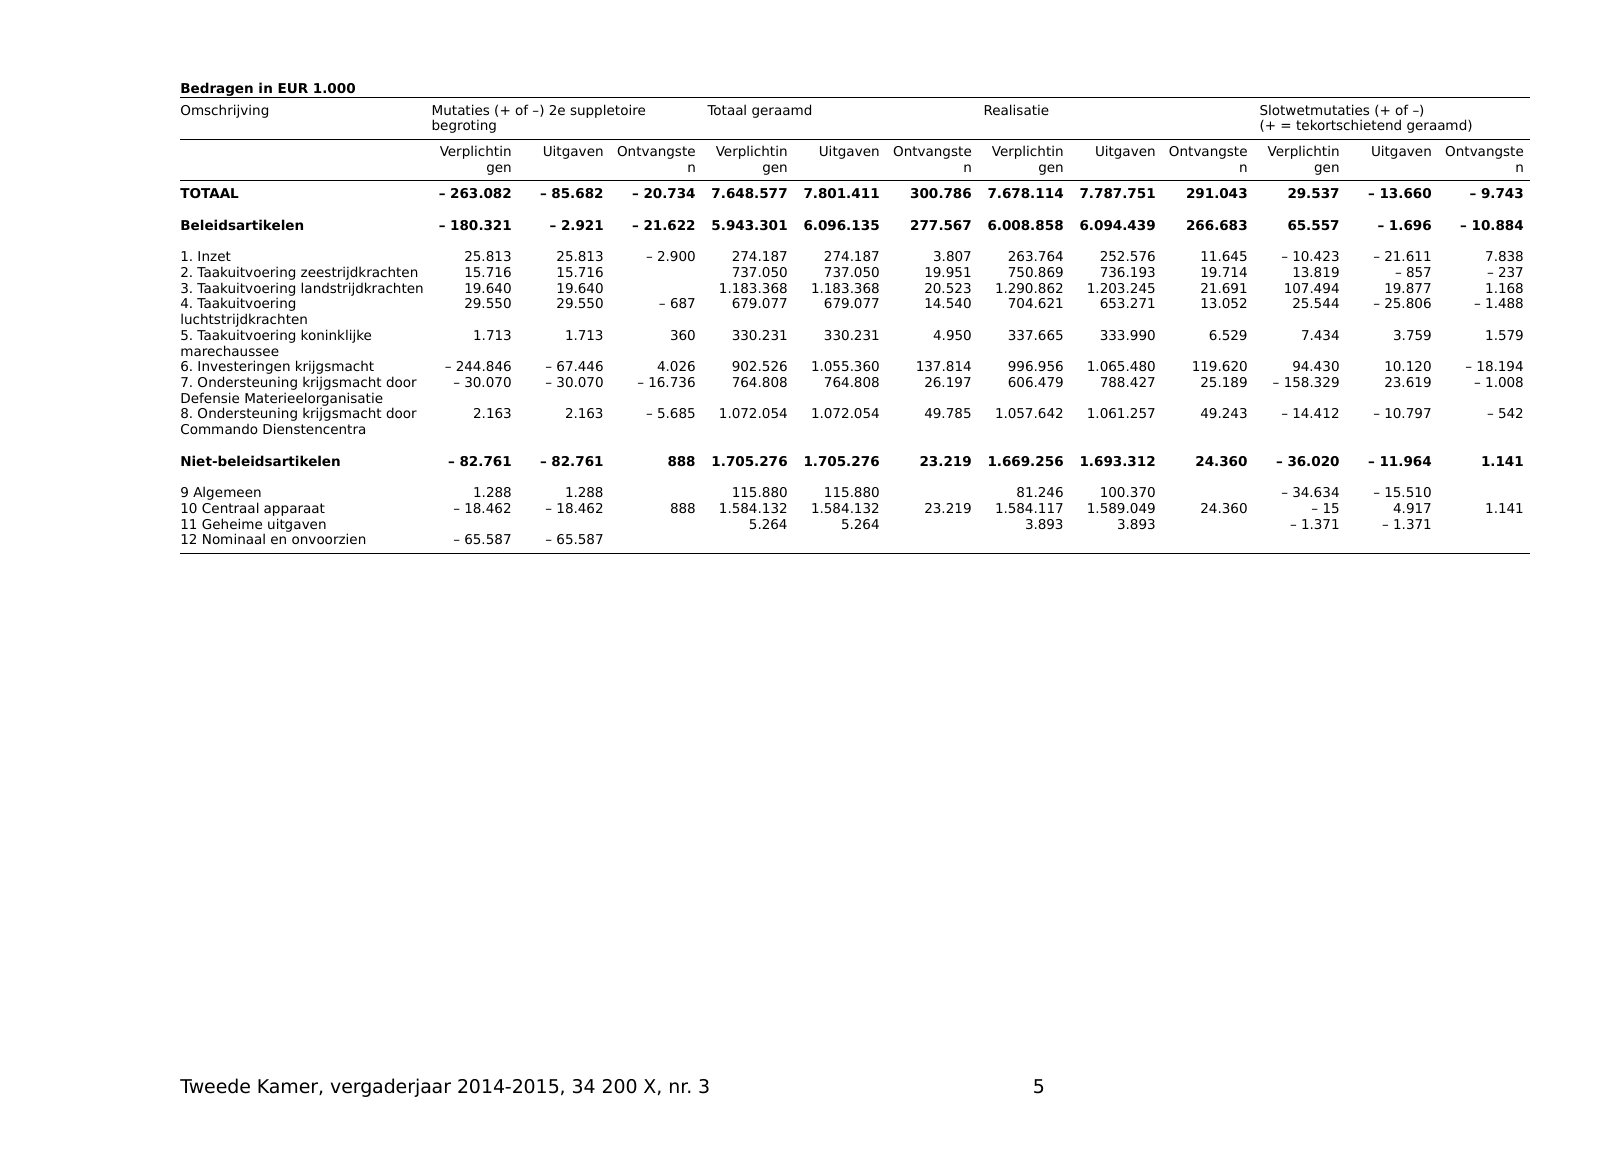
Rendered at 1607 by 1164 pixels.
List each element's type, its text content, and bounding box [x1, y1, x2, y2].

table_cell 23.219 [885, 501, 977, 516]
table_cell [885, 516, 977, 532]
table_cell [609, 233, 701, 249]
table_cell 20.523 [885, 281, 977, 296]
table_cell 12 Nominaal en onvoorzien [180, 532, 425, 553]
table_cell – 542 [1438, 406, 1529, 438]
table_cell [885, 469, 977, 485]
table_cell 7.801.411 [793, 181, 885, 202]
table_cell – 16.736 [609, 375, 701, 406]
table_cell Verplichtingen [978, 140, 1069, 180]
table_cell [609, 485, 701, 501]
table_cell 1.713 [425, 328, 517, 359]
table_cell Verplichtingen [1253, 140, 1345, 180]
table_cell Ontvangsten [1438, 140, 1529, 180]
table_cell – 18.462 [425, 501, 517, 516]
table_cell [978, 438, 1069, 453]
table_cell – 65.587 [425, 532, 517, 553]
table_cell – 21.622 [609, 218, 701, 233]
table_cell 1.141 [1438, 454, 1529, 469]
table_cell 1.168 [1438, 281, 1529, 296]
table_cell [1438, 202, 1529, 218]
table_cell – 25.806 [1345, 296, 1437, 328]
table_cell 1.072.054 [701, 406, 793, 438]
table_cell 7. Ondersteuning krijgsmacht door Defensie Materieelorganisatie [180, 375, 425, 406]
table_cell 333.990 [1069, 328, 1161, 359]
table_cell 11.645 [1161, 249, 1253, 265]
table_cell 764.808 [701, 375, 793, 406]
table_cell [180, 438, 425, 453]
table_cell 25.813 [518, 249, 609, 265]
table_cell 653.271 [1069, 296, 1161, 328]
table_cell [1345, 438, 1437, 453]
table_cell 1.589.049 [1069, 501, 1161, 516]
table_cell 1.065.480 [1069, 359, 1161, 375]
table_cell [518, 233, 609, 249]
table_cell [1069, 532, 1161, 553]
table_cell 8. Ondersteuning krijgsmacht door Commando Dienstencentra [180, 406, 425, 438]
table_cell 263.764 [978, 249, 1069, 265]
table_cell 737.050 [701, 265, 793, 281]
table_cell 29.550 [518, 296, 609, 328]
table_cell – 237 [1438, 265, 1529, 281]
table_cell – 14.412 [1253, 406, 1345, 438]
table_cell 3.759 [1345, 328, 1437, 359]
table_cell 606.479 [978, 375, 1069, 406]
table_cell 15.716 [425, 265, 517, 281]
table_cell – 13.660 [1345, 181, 1437, 202]
table_cell 1.705.276 [793, 454, 885, 469]
table_cell 5. Taakuitvoering koninklijke marechaussee [180, 328, 425, 359]
table_cell 107.494 [1253, 281, 1345, 296]
table_cell 1.584.132 [701, 501, 793, 516]
table_cell 10 Centraal apparaat [180, 501, 425, 516]
table_cell 5.943.301 [701, 218, 793, 233]
table_cell – 20.734 [609, 181, 701, 202]
table_cell TOTAAL [180, 181, 425, 202]
table_cell 788.427 [1069, 375, 1161, 406]
table_cell [1253, 202, 1345, 218]
table_cell – 1.696 [1345, 218, 1437, 233]
table_cell [518, 438, 609, 453]
table_cell 24.360 [1161, 501, 1253, 516]
table_cell Verplichtingen [701, 140, 793, 180]
table_cell Slotwetmutaties (+ of –) (+ = tekortschietend geraamd) [1253, 98, 1529, 138]
table_cell 49.785 [885, 406, 977, 438]
table_cell 888 [609, 501, 701, 516]
table_cell [425, 202, 517, 218]
table_cell 1.584.117 [978, 501, 1069, 516]
table_cell 750.869 [978, 265, 1069, 281]
table_cell Realisatie [978, 98, 1253, 138]
table_cell – 687 [609, 296, 701, 328]
table_cell – 9.743 [1438, 181, 1529, 202]
table_cell Beleidsartikelen [180, 218, 425, 233]
table_cell [1161, 233, 1253, 249]
table_cell 29.537 [1253, 181, 1345, 202]
table_cell [1161, 485, 1253, 501]
table_cell [978, 233, 1069, 249]
table_cell [1069, 202, 1161, 218]
table_cell [1345, 202, 1437, 218]
table_cell Omschrijving [180, 98, 425, 138]
table_cell – 10.884 [1438, 218, 1529, 233]
table_cell 1.183.368 [793, 281, 885, 296]
table_cell 736.193 [1069, 265, 1161, 281]
table_cell [885, 233, 977, 249]
table_cell 15.716 [518, 265, 609, 281]
table_cell – 34.634 [1253, 485, 1345, 501]
table_cell 14.540 [885, 296, 977, 328]
table_cell [793, 233, 885, 249]
table_cell 13.052 [1161, 296, 1253, 328]
table_cell – 857 [1345, 265, 1437, 281]
table_cell 1.183.368 [701, 281, 793, 296]
table_cell 1.713 [518, 328, 609, 359]
table_cell [180, 140, 425, 180]
table_cell [1161, 532, 1253, 553]
table_cell Verplichtingen [425, 140, 517, 180]
table_cell – 1.371 [1345, 516, 1437, 532]
table_cell [609, 438, 701, 453]
table_cell [1069, 438, 1161, 453]
table_cell 1. Inzet [180, 249, 425, 265]
table_cell 277.567 [885, 218, 977, 233]
table_cell 23.219 [885, 454, 977, 469]
table_cell 300.786 [885, 181, 977, 202]
table_cell [1438, 485, 1529, 501]
table_cell [701, 469, 793, 485]
table_cell Uitgaven [1345, 140, 1437, 180]
table_cell Ontvangsten [1161, 140, 1253, 180]
table_cell [1161, 469, 1253, 485]
table_cell 19.714 [1161, 265, 1253, 281]
table_cell 6.008.858 [978, 218, 1069, 233]
table_cell [1438, 233, 1529, 249]
table_cell [885, 532, 977, 553]
table_cell [1438, 516, 1529, 532]
table_cell 13.819 [1253, 265, 1345, 281]
table_cell [885, 438, 977, 453]
table_cell [609, 469, 701, 485]
table_cell 266.683 [1161, 218, 1253, 233]
table_cell 9 Algemeen [180, 485, 425, 501]
table_cell [1161, 516, 1253, 532]
table_cell [978, 202, 1069, 218]
table_cell 25.189 [1161, 375, 1253, 406]
table_cell [701, 532, 793, 553]
table_cell [609, 281, 701, 296]
table_cell 4.950 [885, 328, 977, 359]
table_cell – 18.194 [1438, 359, 1529, 375]
table_cell 7.434 [1253, 328, 1345, 359]
table_cell – 1.008 [1438, 375, 1529, 406]
table_cell [1345, 469, 1437, 485]
table_cell 737.050 [793, 265, 885, 281]
table_cell 1.669.256 [978, 454, 1069, 469]
table_cell 360 [609, 328, 701, 359]
table_cell 679.077 [793, 296, 885, 328]
table_cell 115.880 [793, 485, 885, 501]
table_cell [1345, 233, 1437, 249]
table_cell [1161, 438, 1253, 453]
table_cell 6. Investeringen krijgsmacht [180, 359, 425, 375]
table_cell 1.061.257 [1069, 406, 1161, 438]
table_cell 65.557 [1253, 218, 1345, 233]
table_cell 49.243 [1161, 406, 1253, 438]
table_cell [609, 202, 701, 218]
table_cell 3.893 [1069, 516, 1161, 532]
table_cell [425, 516, 517, 532]
table_cell 1.057.642 [978, 406, 1069, 438]
table_cell [1438, 532, 1529, 553]
table_cell 29.550 [425, 296, 517, 328]
table_cell 24.360 [1161, 454, 1253, 469]
table_cell – 67.446 [518, 359, 609, 375]
table_cell Ontvangsten [609, 140, 701, 180]
table_cell – 180.321 [425, 218, 517, 233]
table_cell 1.579 [1438, 328, 1529, 359]
table_cell 337.665 [978, 328, 1069, 359]
table_cell 888 [609, 454, 701, 469]
table_cell Uitgaven [1069, 140, 1161, 180]
table_cell 6.094.439 [1069, 218, 1161, 233]
table_cell 7.787.751 [1069, 181, 1161, 202]
table_cell 2. Taakuitvoering zeestrijdkrachten [180, 265, 425, 281]
table_cell – 36.020 [1253, 454, 1345, 469]
table_cell [978, 469, 1069, 485]
table_cell 19.951 [885, 265, 977, 281]
table_cell 1.705.276 [701, 454, 793, 469]
table_cell 1.693.312 [1069, 454, 1161, 469]
table_cell 25.813 [425, 249, 517, 265]
table_cell 7.678.114 [978, 181, 1069, 202]
table_cell 330.231 [701, 328, 793, 359]
table_cell 704.621 [978, 296, 1069, 328]
table_cell 902.526 [701, 359, 793, 375]
table_cell 1.288 [425, 485, 517, 501]
table_cell 119.620 [1161, 359, 1253, 375]
table_cell [425, 469, 517, 485]
table_cell – 10.423 [1253, 249, 1345, 265]
table_cell 137.814 [885, 359, 977, 375]
table_cell [1253, 469, 1345, 485]
table_cell 764.808 [793, 375, 885, 406]
table_cell 1.290.862 [978, 281, 1069, 296]
table_cell [885, 485, 977, 501]
table_cell [701, 233, 793, 249]
table_cell [793, 438, 885, 453]
table_cell – 18.462 [518, 501, 609, 516]
table_cell 1.584.132 [793, 501, 885, 516]
table_cell – 1.371 [1253, 516, 1345, 532]
table_cell [1253, 233, 1345, 249]
table_cell 1.288 [518, 485, 609, 501]
table_cell 115.880 [701, 485, 793, 501]
table_cell Mutaties (+ of –) 2e suppletoire begroting [425, 98, 701, 138]
table_cell 3.893 [978, 516, 1069, 532]
table_cell – 2.900 [609, 249, 701, 265]
table_cell 6.096.135 [793, 218, 885, 233]
table_cell Ontvangsten [885, 140, 977, 180]
table_cell 5.264 [793, 516, 885, 532]
table_cell 19.640 [425, 281, 517, 296]
table_cell Totaal geraamd [701, 98, 977, 138]
table_cell [1438, 438, 1529, 453]
table_cell [1253, 438, 1345, 453]
table_cell Uitgaven [518, 140, 609, 180]
table_cell – 10.797 [1345, 406, 1437, 438]
table_cell – 65.587 [518, 532, 609, 553]
table_cell 252.576 [1069, 249, 1161, 265]
table_cell 3. Taakuitvoering landstrijdkrachten [180, 281, 425, 296]
table_cell – 2.921 [518, 218, 609, 233]
table_cell 1.072.054 [793, 406, 885, 438]
table_cell [701, 202, 793, 218]
table_cell – 85.682 [518, 181, 609, 202]
table_cell Uitgaven [793, 140, 885, 180]
table_cell 19.640 [518, 281, 609, 296]
table_cell 19.877 [1345, 281, 1437, 296]
table_cell [180, 202, 425, 218]
table_cell [793, 469, 885, 485]
table_cell [1069, 233, 1161, 249]
table_cell – 30.070 [425, 375, 517, 406]
table_cell 25.544 [1253, 296, 1345, 328]
table_cell – 30.070 [518, 375, 609, 406]
table_cell – 11.964 [1345, 454, 1437, 469]
table_cell 274.187 [793, 249, 885, 265]
table_cell 291.043 [1161, 181, 1253, 202]
table_cell [180, 469, 425, 485]
table_cell 6.529 [1161, 328, 1253, 359]
table_cell [1069, 469, 1161, 485]
table_cell 1.203.245 [1069, 281, 1161, 296]
table_cell 7.648.577 [701, 181, 793, 202]
table_cell [793, 532, 885, 553]
table_cell 10.120 [1345, 359, 1437, 375]
table_cell 21.691 [1161, 281, 1253, 296]
table_cell [793, 202, 885, 218]
table_cell 26.197 [885, 375, 977, 406]
table_cell – 82.761 [518, 454, 609, 469]
table_cell 679.077 [701, 296, 793, 328]
table_cell [1253, 532, 1345, 553]
table_cell [1438, 469, 1529, 485]
table_cell [518, 469, 609, 485]
table_cell 94.430 [1253, 359, 1345, 375]
table_cell 2.163 [425, 406, 517, 438]
table_cell – 1.488 [1438, 296, 1529, 328]
table_cell [1345, 532, 1437, 553]
table_cell 11 Geheime uitgaven [180, 516, 425, 532]
table_cell 5.264 [701, 516, 793, 532]
table_cell Niet-beleidsartikelen [180, 454, 425, 469]
table_cell [1161, 202, 1253, 218]
table_cell – 158.329 [1253, 375, 1345, 406]
table_cell 274.187 [701, 249, 793, 265]
table_cell [885, 202, 977, 218]
table_cell 7.838 [1438, 249, 1529, 265]
table_header Bedragen in EUR 1.000 [180, 81, 1529, 97]
table_cell [609, 532, 701, 553]
table_cell [609, 516, 701, 532]
table_cell 23.619 [1345, 375, 1437, 406]
table_cell 3.807 [885, 249, 977, 265]
table_cell [425, 233, 517, 249]
table_cell – 5.685 [609, 406, 701, 438]
table_cell 2.163 [518, 406, 609, 438]
table_cell 1.055.360 [793, 359, 885, 375]
table_cell 996.956 [978, 359, 1069, 375]
table_cell – 15.510 [1345, 485, 1437, 501]
table_cell 4. Taakuitvoering luchtstrijdkrachten [180, 296, 425, 328]
table_cell 4.917 [1345, 501, 1437, 516]
table_cell – 263.082 [425, 181, 517, 202]
table_cell – 21.611 [1345, 249, 1437, 265]
table_cell [180, 233, 425, 249]
table_cell 4.026 [609, 359, 701, 375]
table_cell 1.141 [1438, 501, 1529, 516]
table_cell [425, 438, 517, 453]
table_cell [609, 265, 701, 281]
table_cell [978, 532, 1069, 553]
table_cell – 82.761 [425, 454, 517, 469]
table_cell 100.370 [1069, 485, 1161, 501]
table_cell [701, 438, 793, 453]
table_cell – 244.846 [425, 359, 517, 375]
table_cell [518, 516, 609, 532]
table_cell 330.231 [793, 328, 885, 359]
table_cell 81.246 [978, 485, 1069, 501]
table_cell [518, 202, 609, 218]
table_cell – 15 [1253, 501, 1345, 516]
